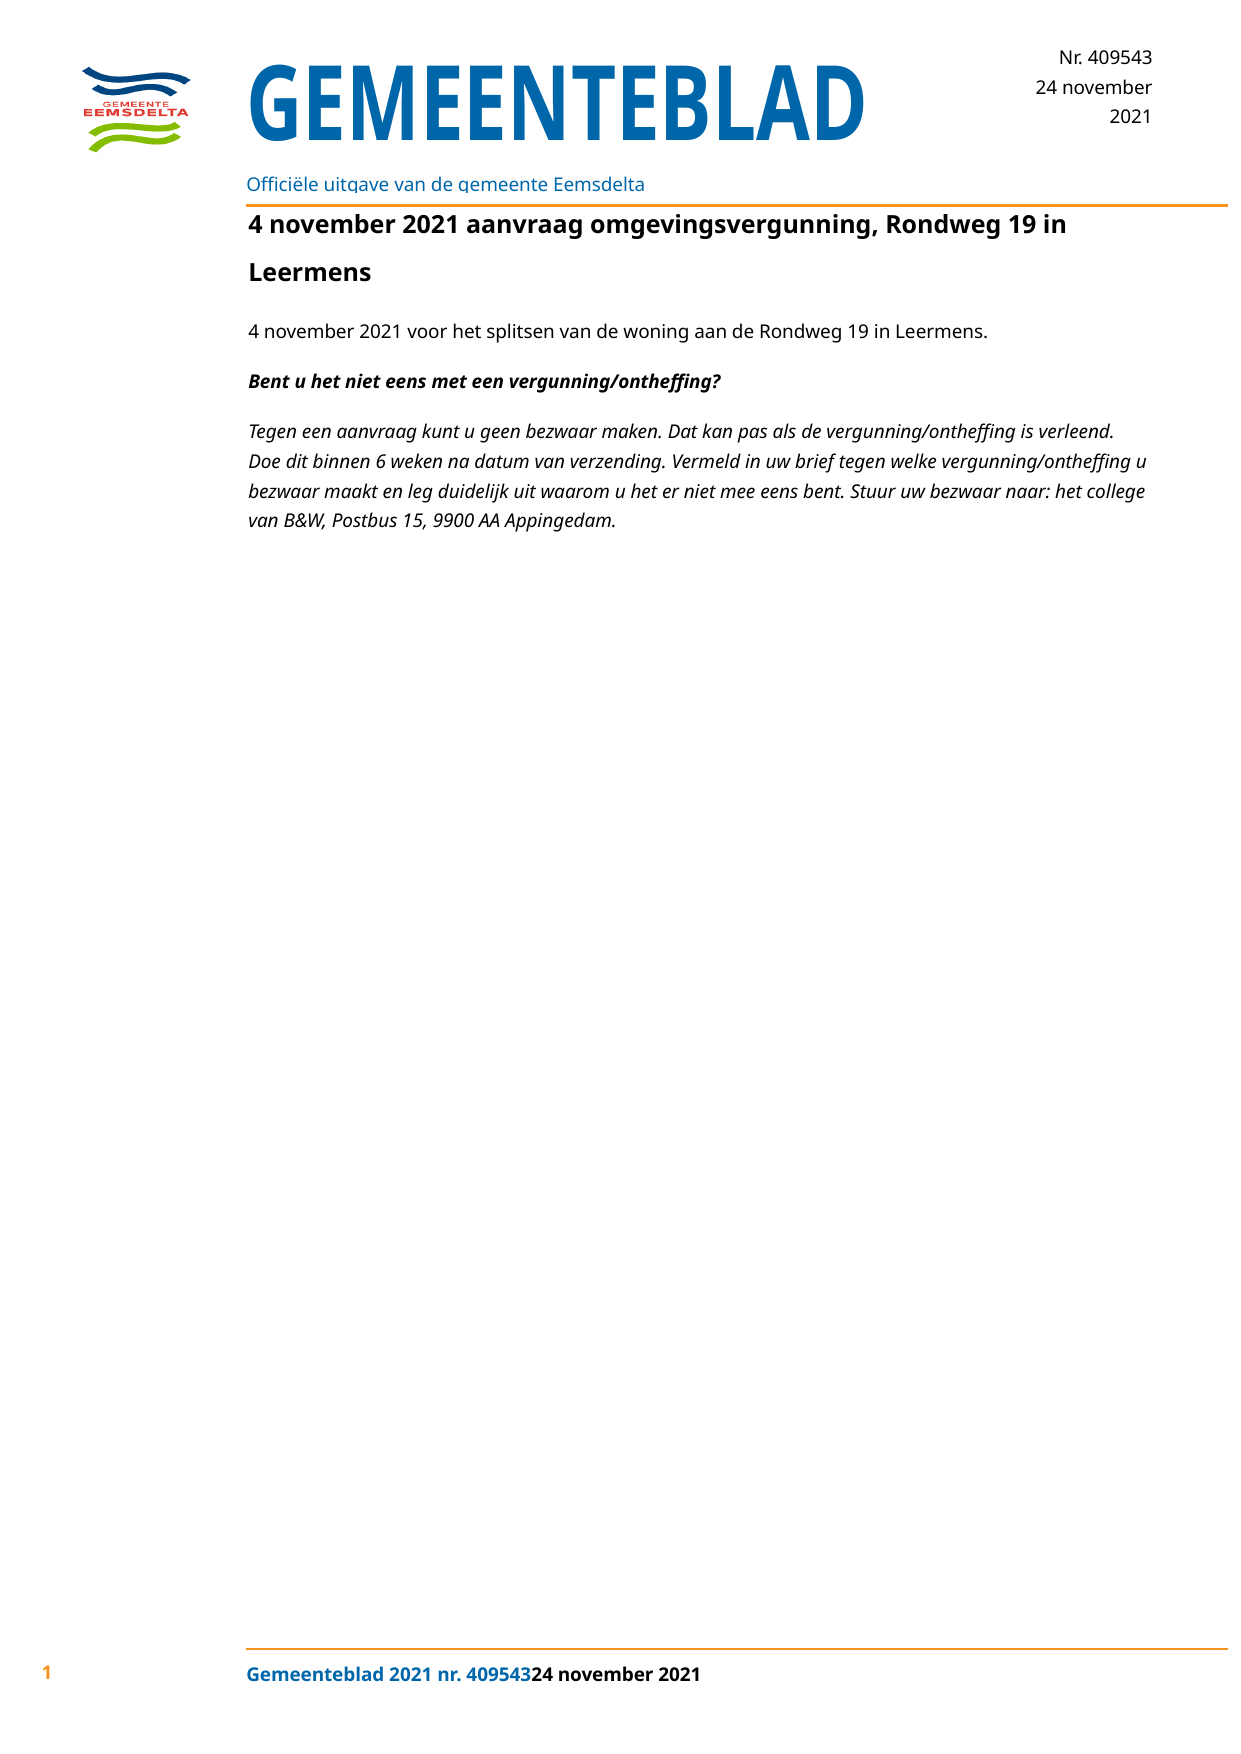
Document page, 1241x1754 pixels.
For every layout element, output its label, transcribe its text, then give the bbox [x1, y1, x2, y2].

text 4 november 2021 voor het splitsen van de woning aan de Rondweg 19 in Leermens. [248, 318, 1152, 344]
text Tegen een aanvraag kunt u geen bezwaar maken. Dat kan pas als de vergunning/ontheffing is verleend. Doe dit binnen 6 weken na datum van verzending. Vermeld in uw brief tegen welke vergunning/ontheffing u bezwaar maakt en leg duidelijk uit waarom u het er niet mee eens bent. Stuur uw bezwaar naar: het college van B&W, Postbus 15, 9900 AA Appingedam. [248, 419, 1152, 533]
text 4 november 2021 aanvraag omgevingsvergunning, Rondweg 19 in Leermens [248, 207, 1152, 288]
text Bent u het niet eens met een vergunning/ontheffing? [248, 368, 1152, 394]
picture [41, 47, 231, 172]
